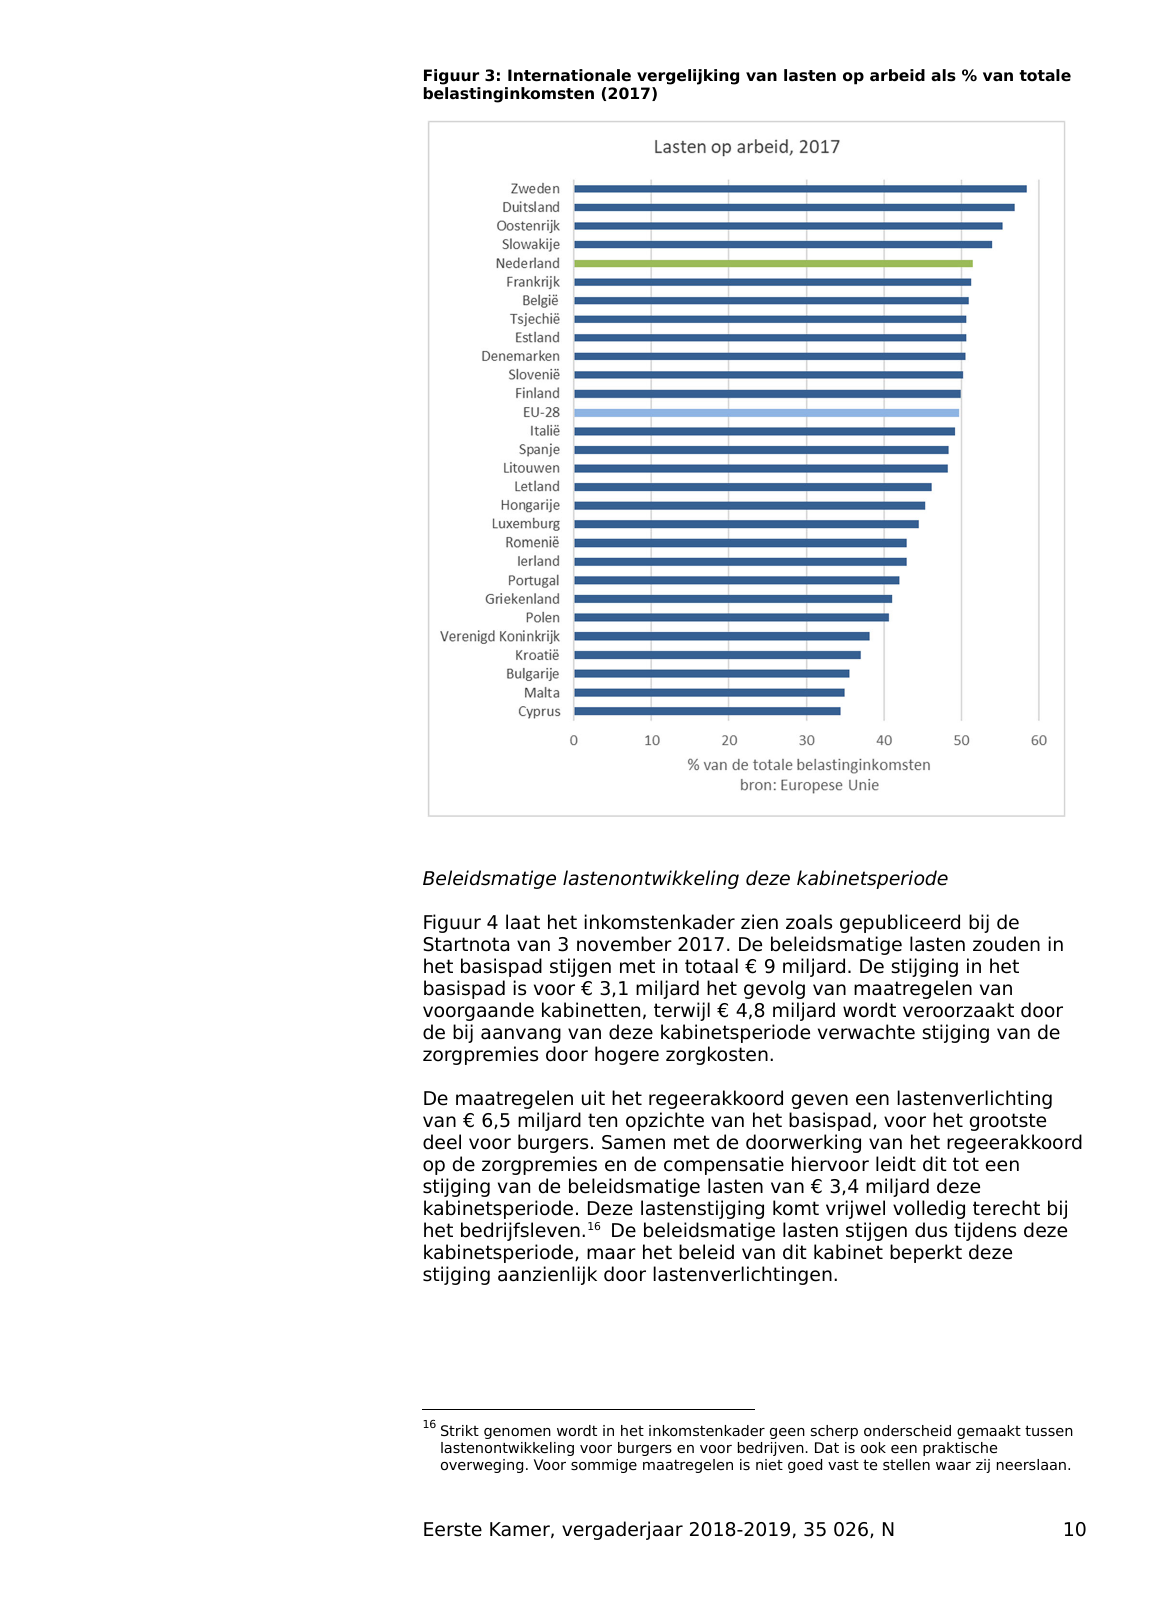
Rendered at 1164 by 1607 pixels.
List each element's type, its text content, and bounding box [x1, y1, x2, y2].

text Figuur 3: Internationale vergelijking van lasten op arbeid als % van totale belastinginkomsten (2017) [422, 67, 1072, 103]
text De maatregelen uit het regeerakkoord geven een lastenverlichting van € 6,5 miljard ten opzichte van het basispad, voor het grootste deel voor burgers. Samen met de doorwerking van het regeerakkoord op de zorgpremies en de compensatie hiervoor leidt dit tot een stijging van de beleidsmatige lasten van € 3,4 miljard deze kabinetsperiode. Deze lastenstijging komt vrijwel volledig terecht bij het bedrijfsleven. De beleidsmatige lasten stijgen dus tijdens deze kabinetsperiode, maar het beleid van dit kabinet beperkt deze stijging aanzienlijk door lastenverlichtingen. [422, 1088, 1087, 1286]
text Strikt genomen wordt in het inkomstenkader geen scherp onderscheid gemaakt tussen lastenontwikkeling voor burgers en voor bedrijven. Dat is ook een praktische overweging. Voor sommige maatregelen is niet goed vast te stellen waar zij neerslaan. [422, 1418, 1087, 1474]
text Figuur 4 laat het inkomstenkader zien zoals gepubliceerd bij de Startnota van 3 november 2017. De beleidsmatige lasten zouden in het basispad stijgen met in totaal € 9 miljard. De stijging in het basispad is voor € 3,1 miljard het gevolg van maatregelen van voorgaande kabinetten, terwijl € 4,8 miljard wordt veroorzaakt door de bij aanvang van deze kabinetsperiode verwachte stijging van de zorgpremies door hogere zorgkosten. [422, 912, 1087, 1066]
picture [422, 115, 1072, 824]
subtitle Beleidsmatige lastenontwikkeling deze kabinetsperiode [422, 868, 1087, 890]
